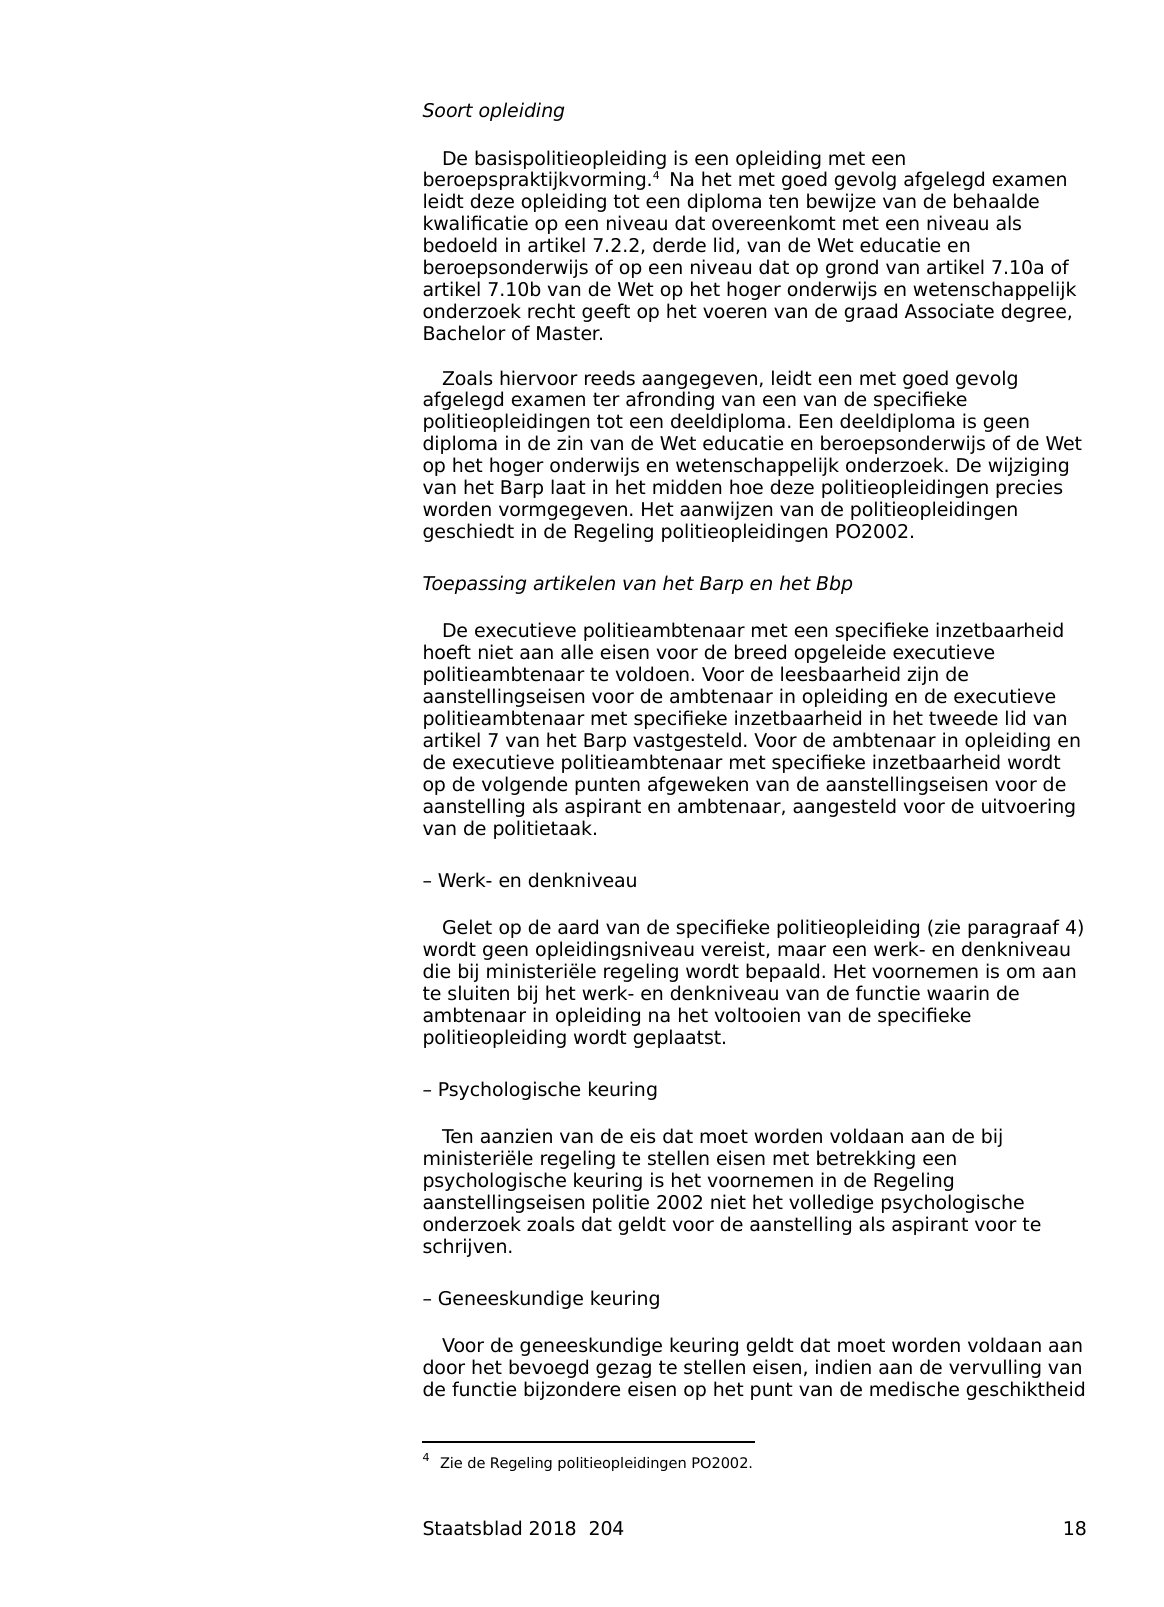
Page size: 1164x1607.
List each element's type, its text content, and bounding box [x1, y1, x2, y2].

text De executieve politieambtenaar met een specifieke inzetbaarheid hoeft niet aan alle eisen voor de breed opgeleide executieve politieambtenaar te voldoen. Voor de leesbaarheid zijn de aanstellingseisen voor de ambtenaar in opleiding en de executieve politieambtenaar met specifieke inzetbaarheid in het tweede lid van artikel 7 van het Barp vastgesteld. Voor de ambtenaar in opleiding en de executieve politieambtenaar met specifieke inzetbaarheid wordt op de volgende punten afgeweken van de aanstellingseisen voor de aanstelling als aspirant en ambtenaar, aangesteld voor de uitvoering van de politietaak. [422, 620, 1087, 840]
text De basispolitieopleiding is een opleiding met een beroepspraktijkvorming. Na het met goed gevolg afgelegd examen leidt deze opleiding tot een diploma ten bewijze van de behaalde kwalificatie op een niveau dat overeenkomt met een niveau als bedoeld in artikel 7.2.2, derde lid, van de Wet educatie en beroepsonderwijs of op een niveau dat op grond van artikel 7.10a of artikel 7.10b van de Wet op het hoger onderwijs en wetenschappelijk onderzoek recht geeft op het voeren van de graad Associate degree, Bachelor of Master. [422, 147, 1087, 345]
text Gelet op de aard van de specifieke politieopleiding (zie paragraaf 4) wordt geen opleidingsniveau vereist, maar een werk- en denkniveau die bij ministeriële regeling wordt bepaald. Het voornemen is om aan te sluiten bij het werk- en denkniveau van de functie waarin de ambtenaar in opleiding na het voltooien van de specifieke politieopleiding wordt geplaatst. [422, 917, 1087, 1049]
text Zie de Regeling politieopleidingen PO2002. [422, 1451, 1087, 1473]
subtitle – Werk- en denkniveau [422, 870, 1087, 892]
subtitle Toepassing artikelen van het Barp en het Bbp [422, 573, 1087, 595]
subtitle – Psychologische keuring [422, 1079, 1087, 1101]
subtitle Soort opleiding [422, 100, 1087, 122]
subtitle – Geneeskundige keuring [422, 1288, 1087, 1310]
text Voor de geneeskundige keuring geldt dat moet worden voldaan aan door het bevoegd gezag te stellen eisen, indien aan de vervulling van de functie bijzondere eisen op het punt van de medische geschiktheid [422, 1335, 1087, 1401]
text Zoals hiervoor reeds aangegeven, leidt een met goed gevolg afgelegd examen ter afronding van een van de specifieke politieopleidingen tot een deeldiploma. Een deeldiploma is geen diploma in de zin van de Wet educatie en beroepsonderwijs of de Wet op het hoger onderwijs en wetenschappelijk onderzoek. De wijziging van het Barp laat in het midden hoe deze politieopleidingen precies worden vormgegeven. Het aanwijzen van de politieopleidingen geschiedt in de Regeling politieopleidingen PO2002. [422, 367, 1087, 543]
text Ten aanzien van de eis dat moet worden voldaan aan de bij ministeriële regeling te stellen eisen met betrekking een psychologische keuring is het voornemen in de Regeling aanstellingseisen politie 2002 niet het volledige psychologische onderzoek zoals dat geldt voor de aanstelling als aspirant voor te schrijven. [422, 1126, 1087, 1258]
